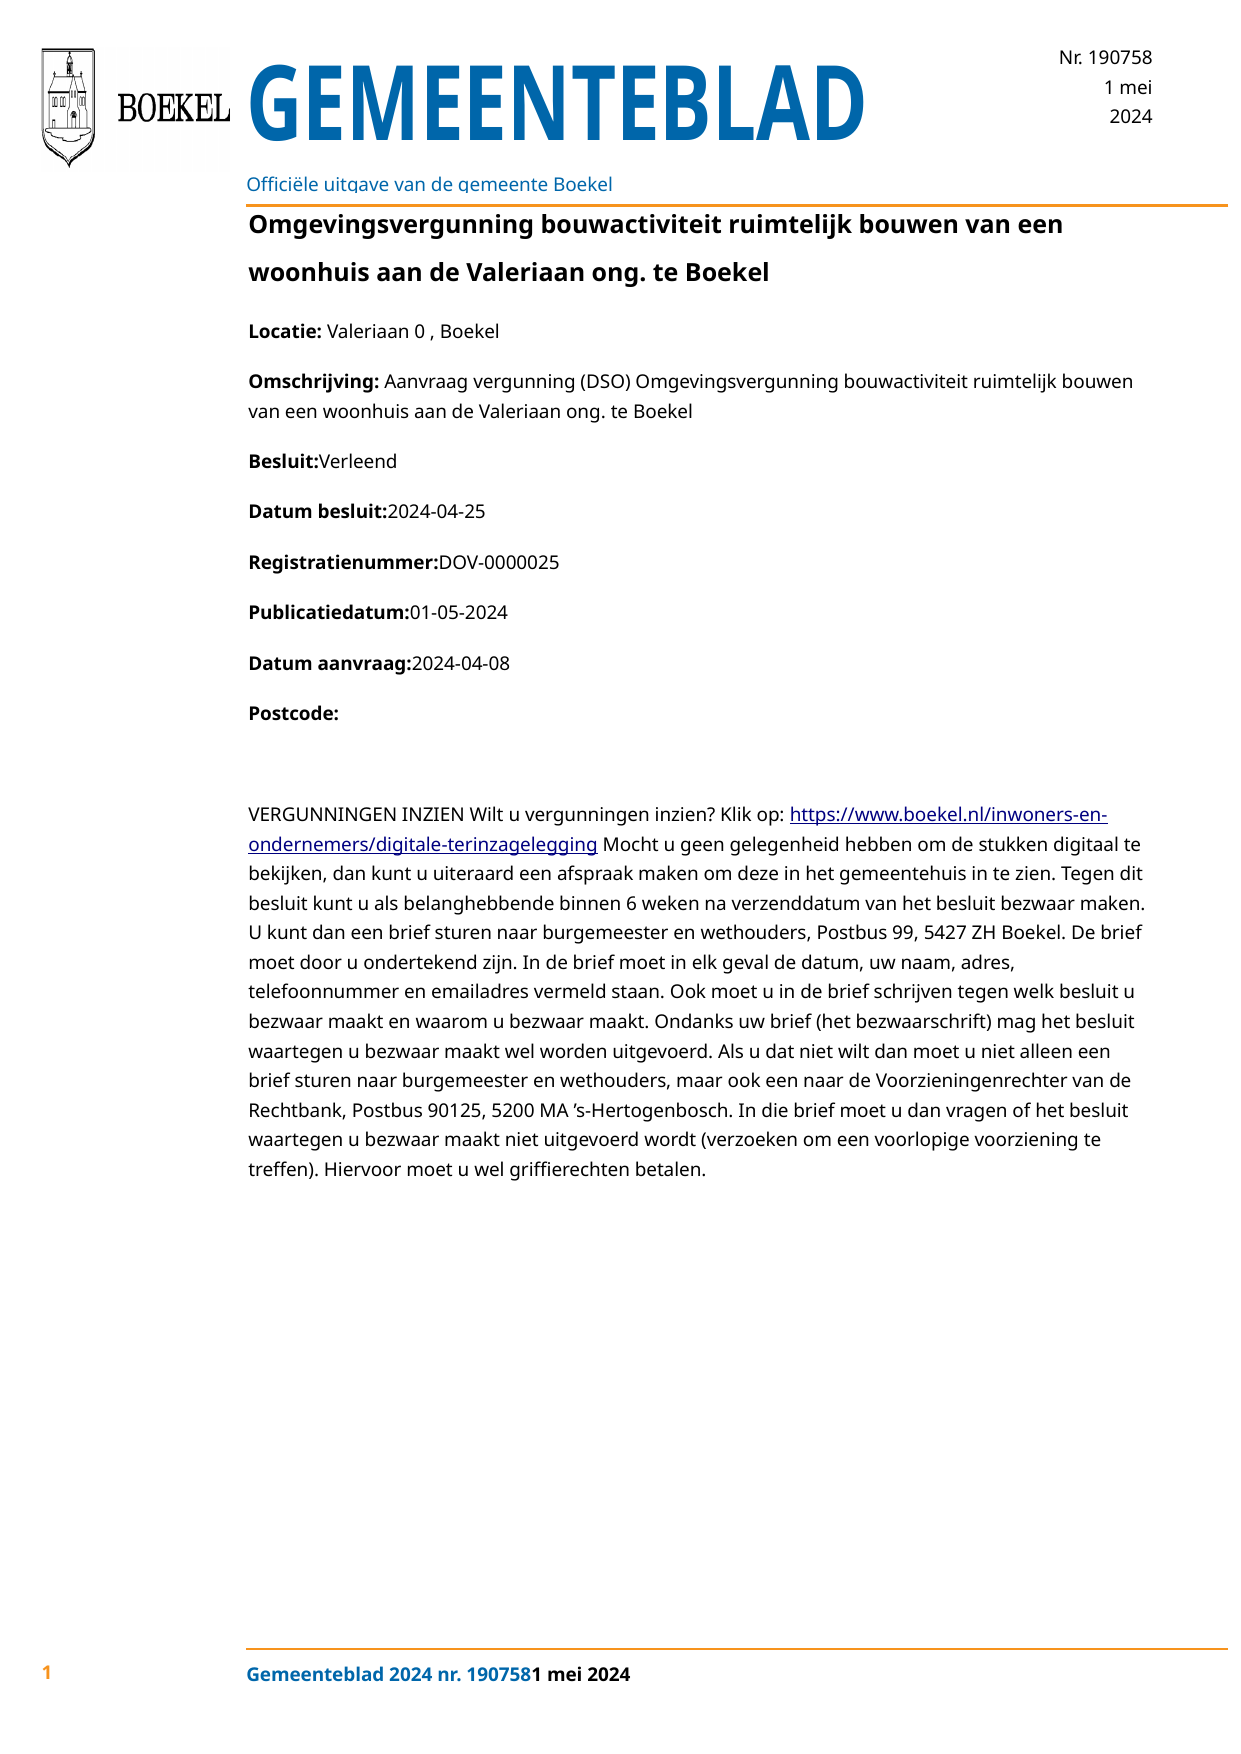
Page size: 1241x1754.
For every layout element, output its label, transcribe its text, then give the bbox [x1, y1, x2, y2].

picture [41, 47, 231, 172]
text Registratienummer:DOV-0000025 [248, 549, 1152, 575]
text Postcode: [248, 700, 1152, 726]
text Datum besluit:2024-04-25 [248, 499, 1152, 524]
text Besluit:Verleend [248, 448, 1152, 474]
text Omgevingsvergunning bouwactiviteit ruimtelijk bouwen van een woonhuis aan de Valeriaan ong. te Boekel [248, 207, 1152, 288]
text Omschrijving: Aanvraag vergunning (DSO) Omgevingsvergunning bouwactiviteit ruimtelijk bouwen van een woonhuis aan de Valeriaan ong. te Boekel [248, 368, 1152, 424]
text Datum aanvraag:2024-04-08 [248, 650, 1152, 676]
text VERGUNNINGEN INZIEN Wilt u vergunningen inzien? Klik op: https://www.boekel.nl/inwoners-en-ondernemers/digitale-terinzagelegging Mocht u geen gelegenheid hebben om de stukken digitaal te bekijken, dan kunt u uiteraard een afspraak maken om deze in het gemeentehuis in te zien. Tegen dit besluit kunt u als belanghebbende binnen 6 weken na verzenddatum van het besluit bezwaar maken. U kunt dan een brief sturen naar burgemeester en wethouders, Postbus 99, 5427 ZH Boekel. De brief moet door u ondertekend zijn. In de brief moet in elk geval de datum, uw naam, adres, telefoonnummer en emailadres vermeld staan. Ook moet u in de brief schrijven tegen welk besluit u bezwaar maakt en waarom u bezwaar maakt. Ondanks uw brief (het bezwaarschrift) mag het besluit waartegen u bezwaar maakt wel worden uitgevoerd. Als u dat niet wilt dan moet u niet alleen een brief sturen naar burgemeester en wethouders, maar ook een naar de Voorzieningenrechter van de Rechtbank, Postbus 90125, 5200 MA ’s-Hertogenbosch. In die brief moet u dan vragen of het besluit waartegen u bezwaar maakt niet uitgevoerd wordt (verzoeken om een voorlopige voorziening te treffen). Hiervoor moet u wel griffierechten betalen. [248, 801, 1152, 1182]
text Publicatiedatum:01-05-2024 [248, 599, 1152, 625]
text Locatie: Valeriaan 0 , Boekel [248, 318, 1152, 344]
